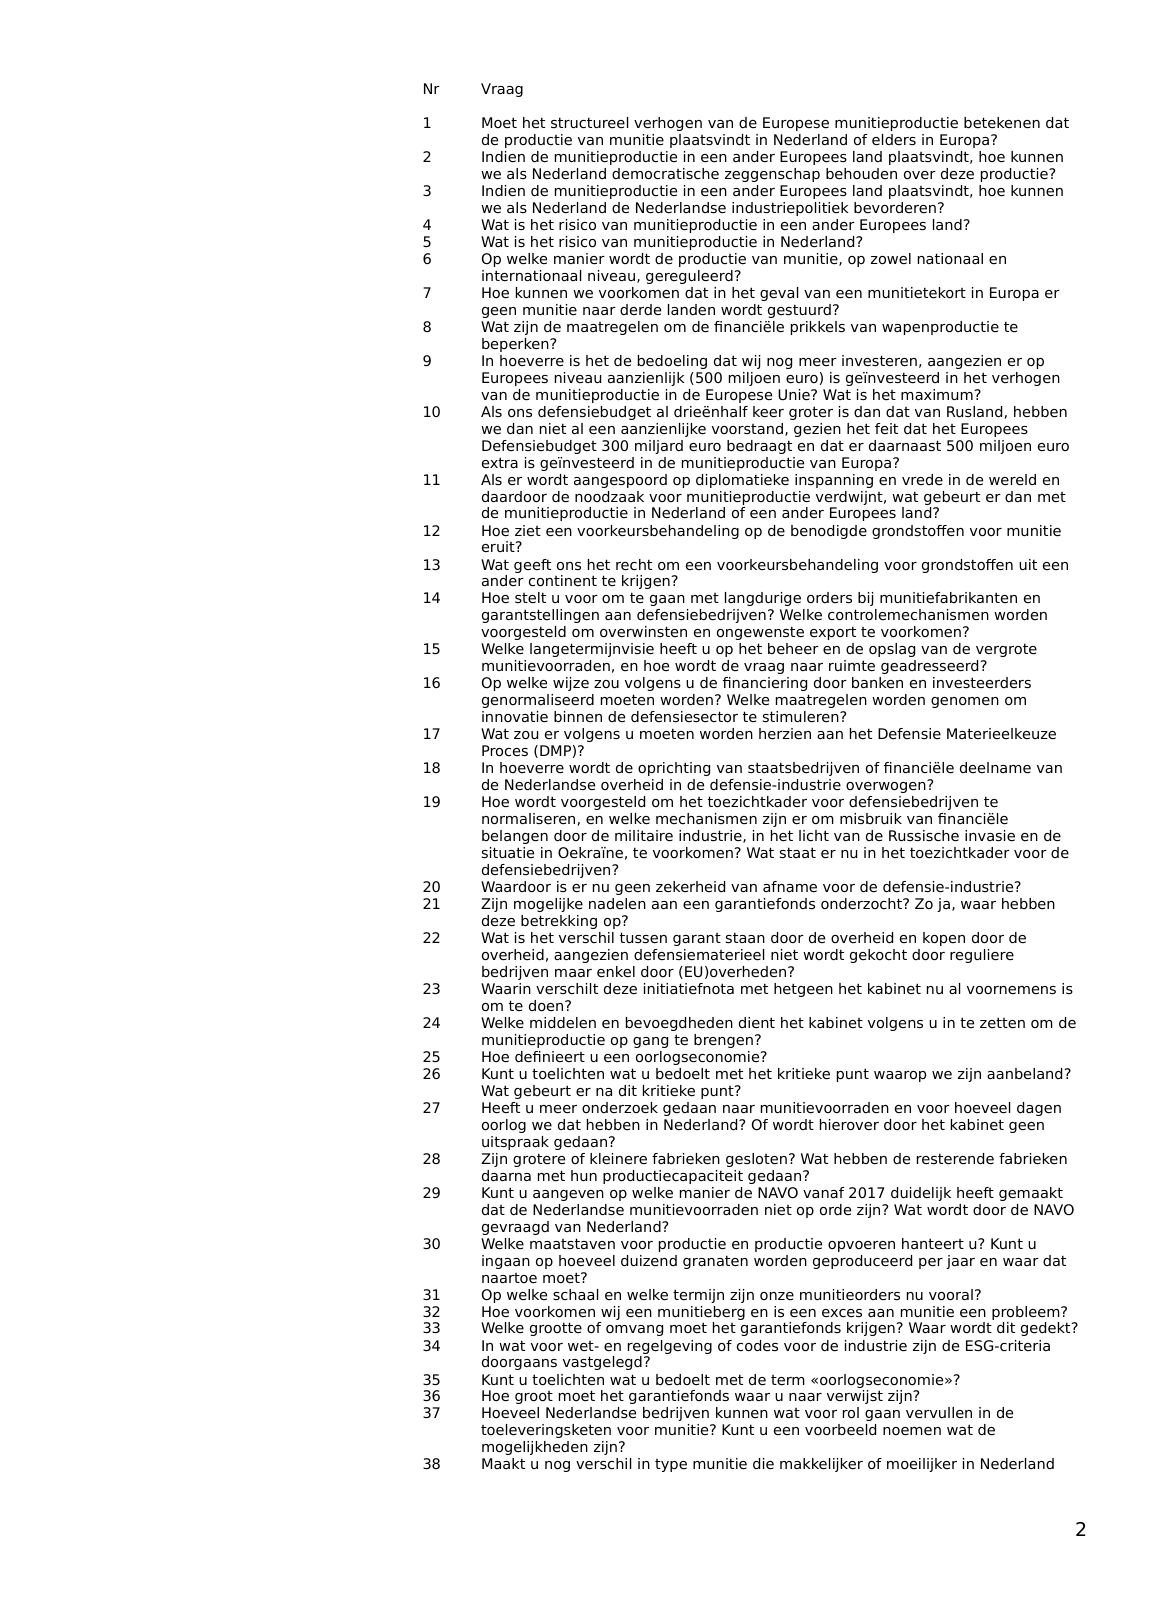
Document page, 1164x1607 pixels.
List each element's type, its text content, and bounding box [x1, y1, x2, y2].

table_cell [475, 98, 1087, 115]
table_cell 24 [422, 1015, 475, 1049]
table_cell Hoe voorkomen wij een munitieberg en is een exces aan munitie een probleem? [475, 1304, 1087, 1320]
table_cell Hoeveel Nederlandse bedrijven kunnen wat voor rol gaan vervullen in de toeleveringsketen voor munitie? Kunt u een voorbeeld noemen wat de mogelijkheden zijn? [475, 1405, 1087, 1456]
table_cell Hoe wordt voorgesteld om het toezichtkader voor defensiebedrijven te normaliseren, en welke mechanismen zijn er om misbruik van financiële belangen door de militaire industrie, in het licht van de Russische invasie en de situatie in Oekraïne, te voorkomen? Wat staat er nu in het toezichtkader voor de defensiebedrijven? [475, 794, 1087, 879]
table_cell 13 [422, 556, 475, 590]
table_cell 23 [422, 981, 475, 1015]
table_cell 31 [422, 1286, 475, 1303]
table_cell 4 [422, 217, 475, 234]
table_cell 6 [422, 251, 475, 285]
table_cell Indien de munitieproductie in een ander Europees land plaatsvindt, hoe kunnen we als Nederland de Nederlandse industriepolitiek bevorderen? [475, 183, 1087, 217]
table_cell Kunt u aangeven op welke manier de NAVO vanaf 2017 duidelijk heeft gemaakt dat de Nederlandse munitievoorraden niet op orde zijn? Wat wordt door de NAVO gevraagd van Nederland? [475, 1185, 1087, 1236]
table_cell Hoe stelt u voor om te gaan met langdurige orders bij munitiefabrikanten en garantstellingen aan defensiebedrijven? Welke controlemechanismen worden voorgesteld om overwinsten en ongewenste export te voorkomen? [475, 590, 1087, 641]
table_cell 22 [422, 930, 475, 981]
table_cell Zijn grotere of kleinere fabrieken gesloten? Wat hebben de resterende fabrieken daarna met hun productiecapaciteit gedaan? [475, 1151, 1087, 1184]
table_cell Kunt u toelichten wat u bedoelt met het kritieke punt waarop we zijn aanbeland? Wat gebeurt er na dit kritieke punt? [475, 1066, 1087, 1100]
table_cell 5 [422, 234, 475, 251]
table_cell Wat is het risico van munitieproductie in een ander Europees land? [475, 217, 1087, 234]
table_cell Welke langetermijnvisie heeft u op het beheer en de opslag van de vergrote munitievoorraden, en hoe wordt de vraag naar ruimte geadresseerd? [475, 641, 1087, 675]
table_cell [422, 98, 475, 115]
table_cell 14 [422, 590, 475, 641]
table_cell 10 [422, 404, 475, 471]
table_cell Wat zou er volgens u moeten worden herzien aan het Defensie Materieelkeuze Proces (DMP)? [475, 726, 1087, 760]
table_cell 33 [422, 1320, 475, 1337]
table_cell 28 [422, 1151, 475, 1184]
table_cell 12 [422, 523, 475, 556]
table_cell 21 [422, 896, 475, 930]
table_cell Op welke wijze zou volgens u de financiering door banken en investeerders genormaliseerd moeten worden? Welke maatregelen worden genomen om innovatie binnen de defensiesector te stimuleren? [475, 675, 1087, 726]
table_cell Als er wordt aangespoord op diplomatieke inspanning en vrede in de wereld en daardoor de noodzaak voor munitieproductie verdwijnt, wat gebeurt er dan met de munitieproductie in Nederland of een ander Europees land? [475, 471, 1087, 522]
table_cell 19 [422, 794, 475, 879]
table_cell 29 [422, 1185, 475, 1236]
table_cell 27 [422, 1100, 475, 1151]
table_cell 25 [422, 1049, 475, 1066]
table_cell Hoe groot moet het garantiefonds waar u naar verwijst zijn? [475, 1388, 1087, 1405]
table_cell Indien de munitieproductie in een ander Europees land plaatsvindt, hoe kunnen we als Nederland democratische zeggenschap behouden over deze productie? [475, 149, 1087, 183]
table_cell 9 [422, 353, 475, 403]
table_cell 20 [422, 879, 475, 896]
table_cell Kunt u toelichten wat u bedoelt met de term «oorlogseconomie»? [475, 1371, 1087, 1388]
table_cell 35 [422, 1371, 475, 1388]
table_cell 7 [422, 285, 475, 319]
table_cell In hoeverre is het de bedoeling dat wij nog meer investeren, aangezien er op Europees niveau aanzienlijk (500 miljoen euro) is geïnvesteerd in het verhogen van de munitieproductie in de Europese Unie? Wat is het maximum? [475, 353, 1087, 403]
table_cell 34 [422, 1338, 475, 1371]
table_cell 16 [422, 675, 475, 726]
table_cell 11 [422, 471, 475, 522]
table_cell 32 [422, 1304, 475, 1320]
table_cell 3 [422, 183, 475, 217]
table_cell Waarin verschilt deze initiatiefnota met hetgeen het kabinet nu al voornemens is om te doen? [475, 981, 1087, 1015]
table_cell 38 [422, 1456, 475, 1473]
table_cell Zijn mogelijke nadelen aan een garantiefonds onderzocht? Zo ja, waar hebben deze betrekking op? [475, 896, 1087, 930]
table_cell Welke grootte of omvang moet het garantiefonds krijgen? Waar wordt dit gedekt? [475, 1320, 1087, 1337]
table_cell Maakt u nog verschil in type munitie die makkelijker of moeilijker in Nederland [475, 1456, 1087, 1473]
table_cell 26 [422, 1066, 475, 1100]
table_cell Moet het structureel verhogen van de Europese munitieproductie betekenen dat de productie van munitie plaatsvindt in Nederland of elders in Europa? [475, 115, 1087, 149]
table_cell Wat is het verschil tussen garant staan door de overheid en kopen door de overheid, aangezien defensiematerieel niet wordt gekocht door reguliere bedrijven maar enkel door (EU)overheden? [475, 930, 1087, 981]
table_cell 36 [422, 1388, 475, 1405]
table_cell 30 [422, 1236, 475, 1286]
table_cell Welke middelen en bevoegdheden dient het kabinet volgens u in te zetten om de munitieproductie op gang te brengen? [475, 1015, 1087, 1049]
table_cell 17 [422, 726, 475, 760]
table_cell In hoeverre wordt de oprichting van staatsbedrijven of financiële deelname van de Nederlandse overheid in de defensie-industrie overwogen? [475, 760, 1087, 794]
table_cell Op welke manier wordt de productie van munitie, op zowel nationaal en internationaal niveau, gereguleerd? [475, 251, 1087, 285]
table_cell 8 [422, 319, 475, 353]
table_header Vraag [475, 81, 1087, 98]
table_cell Hoe definieert u een oorlogseconomie? [475, 1049, 1087, 1066]
table_cell Op welke schaal en welke termijn zijn onze munitieorders nu vooral? [475, 1286, 1087, 1303]
table_cell Hoe kunnen we voorkomen dat in het geval van een munitietekort in Europa er geen munitie naar derde landen wordt gestuurd? [475, 285, 1087, 319]
table_cell 2 [422, 149, 475, 183]
table_cell Wat zijn de maatregelen om de financiële prikkels van wapenproductie te beperken? [475, 319, 1087, 353]
table_cell In wat voor wet- en regelgeving of codes voor de industrie zijn de ESG-criteria doorgaans vastgelegd? [475, 1338, 1087, 1371]
table_cell 1 [422, 115, 475, 149]
table_cell Hoe ziet een voorkeursbehandeling op de benodigde grondstoffen voor munitie eruit? [475, 523, 1087, 556]
table_cell 37 [422, 1405, 475, 1456]
table_cell Heeft u meer onderzoek gedaan naar munitievoorraden en voor hoeveel dagen oorlog we dat hebben in Nederland? Of wordt hierover door het kabinet geen uitspraak gedaan? [475, 1100, 1087, 1151]
table_cell Wat geeft ons het recht om een voorkeursbehandeling voor grondstoffen uit een ander continent te krijgen? [475, 556, 1087, 590]
table_cell Waardoor is er nu geen zekerheid van afname voor de defensie-industrie? [475, 879, 1087, 896]
table_cell Als ons defensiebudget al drieënhalf keer groter is dan dat van Rusland, hebben we dan niet al een aanzienlijke voorstand, gezien het feit dat het Europees Defensiebudget 300 miljard euro bedraagt en dat er daarnaast 500 miljoen euro extra is geïnvesteerd in de munitieproductie van Europa? [475, 404, 1087, 471]
table_cell Wat is het risico van munitieproductie in Nederland? [475, 234, 1087, 251]
table_cell 15 [422, 641, 475, 675]
table_cell Welke maatstaven voor productie en productie opvoeren hanteert u? Kunt u ingaan op hoeveel duizend granaten worden geproduceerd per jaar en waar dat naartoe moet? [475, 1236, 1087, 1286]
table_header Nr [422, 81, 475, 98]
table_cell 18 [422, 760, 475, 794]
